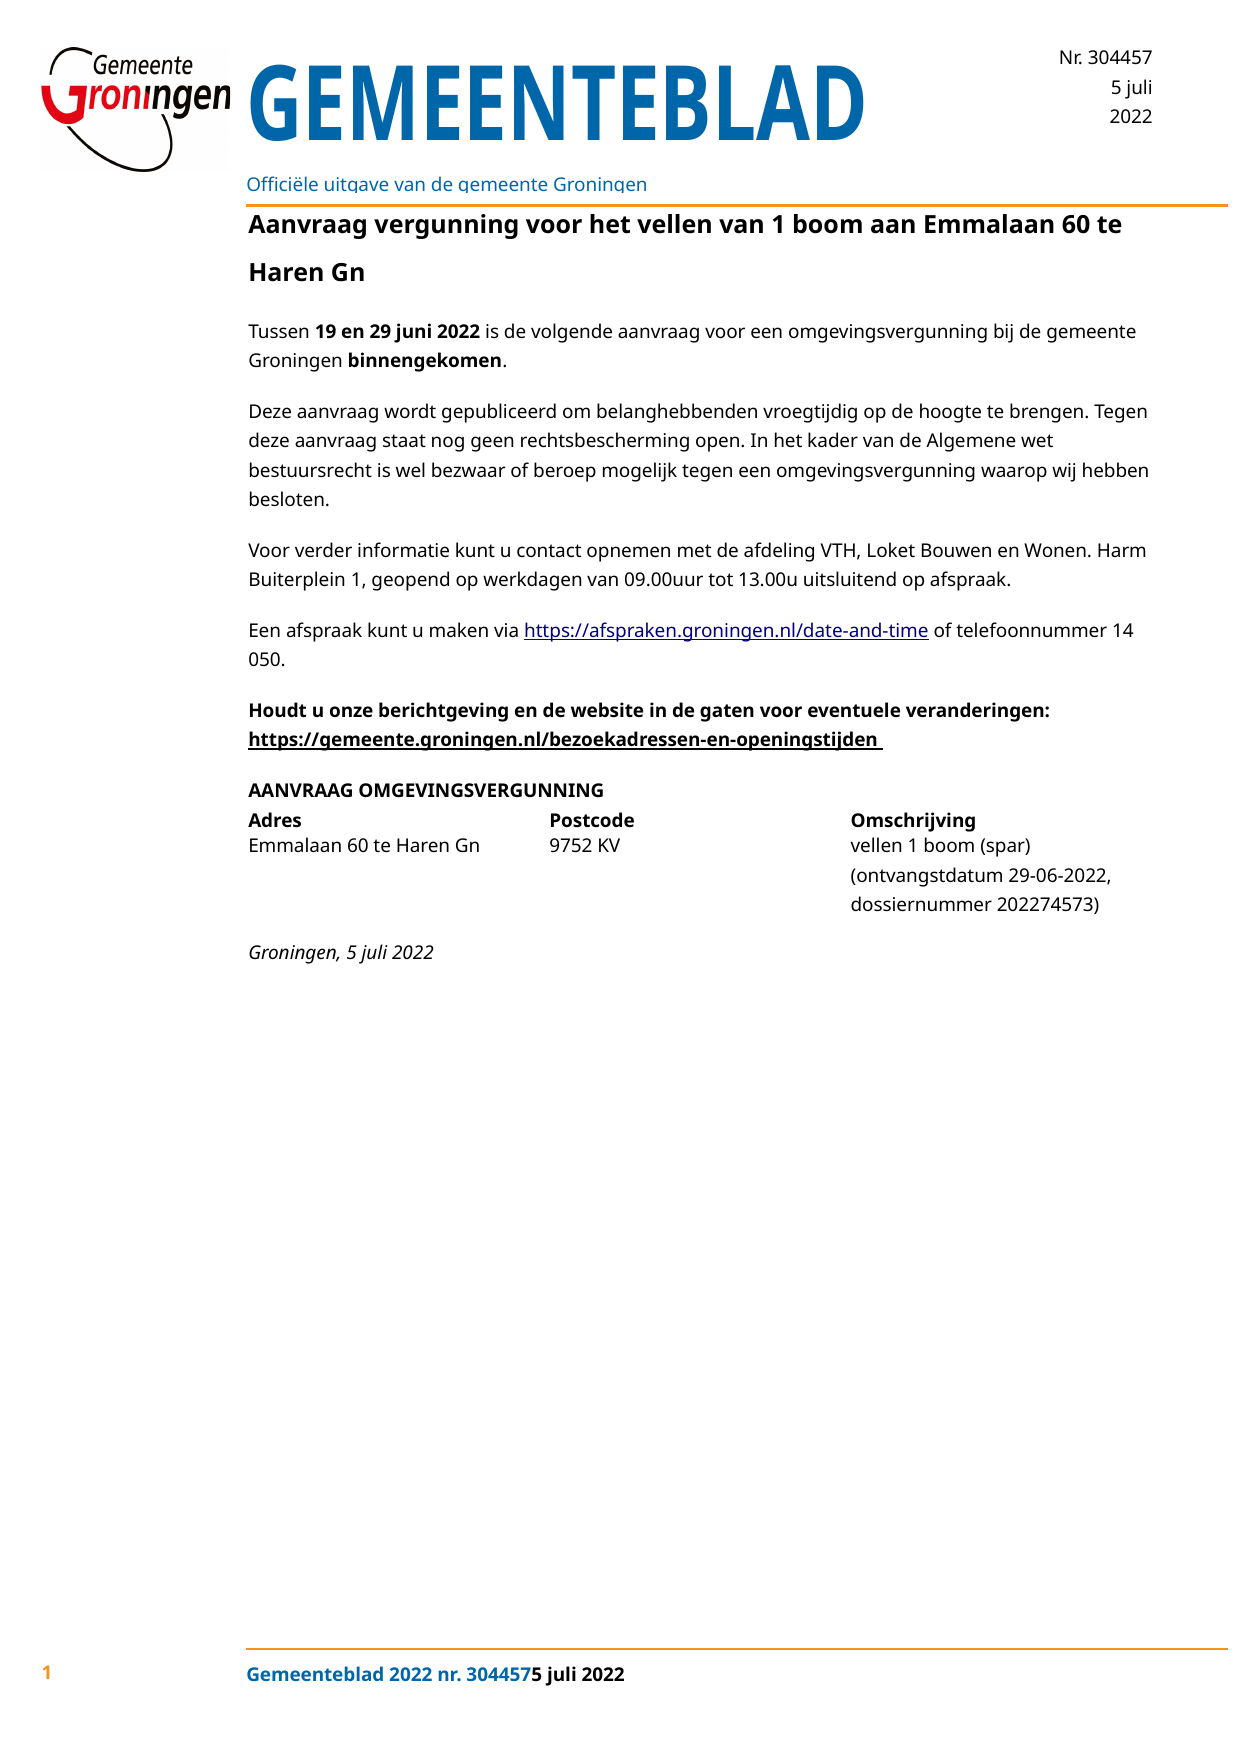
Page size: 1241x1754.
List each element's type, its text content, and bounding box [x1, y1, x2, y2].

text AANVRAAG OMGEVINGSVERGUNNING [248, 777, 1152, 803]
text Aanvraag vergunning voor het vellen van 1 boom aan Emmalaan 60 te Haren Gn [248, 207, 1152, 288]
table_header Omschrijving [850, 807, 1152, 832]
table_cell Emmalaan 60 te Haren Gn [248, 833, 549, 917]
table_header Postcode [549, 807, 850, 832]
text Houdt u onze berichtgeving en de website in de gaten voor eventuele veranderingen: https://gemeente.groningen.nl/bezoekadressen-en-openingstijden [248, 697, 1152, 752]
picture [41, 47, 231, 172]
text Voor verder informatie kunt u contact opnemen met de afdeling VTH, Loket Bouwen en Wonen. Harm Buiterplein 1, geopend op werkdagen van 09.00uur tot 13.00u uitsluitend op afspraak. [248, 537, 1152, 592]
table_cell 9752 KV [549, 833, 850, 917]
text Tussen 19 en 29 juni 2022 is de volgende aanvraag voor een omgevingsvergunning bij de gemeente Groningen binnengekomen. [248, 318, 1152, 373]
table_header Adres [248, 807, 549, 832]
table_cell vellen 1 boom (spar) (ontvangstdatum 29-06-2022, dossiernummer 202274573) [850, 833, 1152, 917]
text Een afspraak kunt u maken via https://afspraken.groningen.nl/date-and-time of telefoonnummer 14 050. [248, 617, 1152, 672]
text Groningen, 5 juli 2022 [248, 939, 1152, 964]
text Deze aanvraag wordt gepubliceerd om belanghebbenden vroegtijdig op de hoogte te brengen. Tegen deze aanvraag staat nog geen rechtsbescherming open. In het kader van de Algemene wet bestuursrecht is wel bezwaar of beroep mogelijk tegen een omgevingsvergunning waarop wij hebben besloten. [248, 398, 1152, 512]
